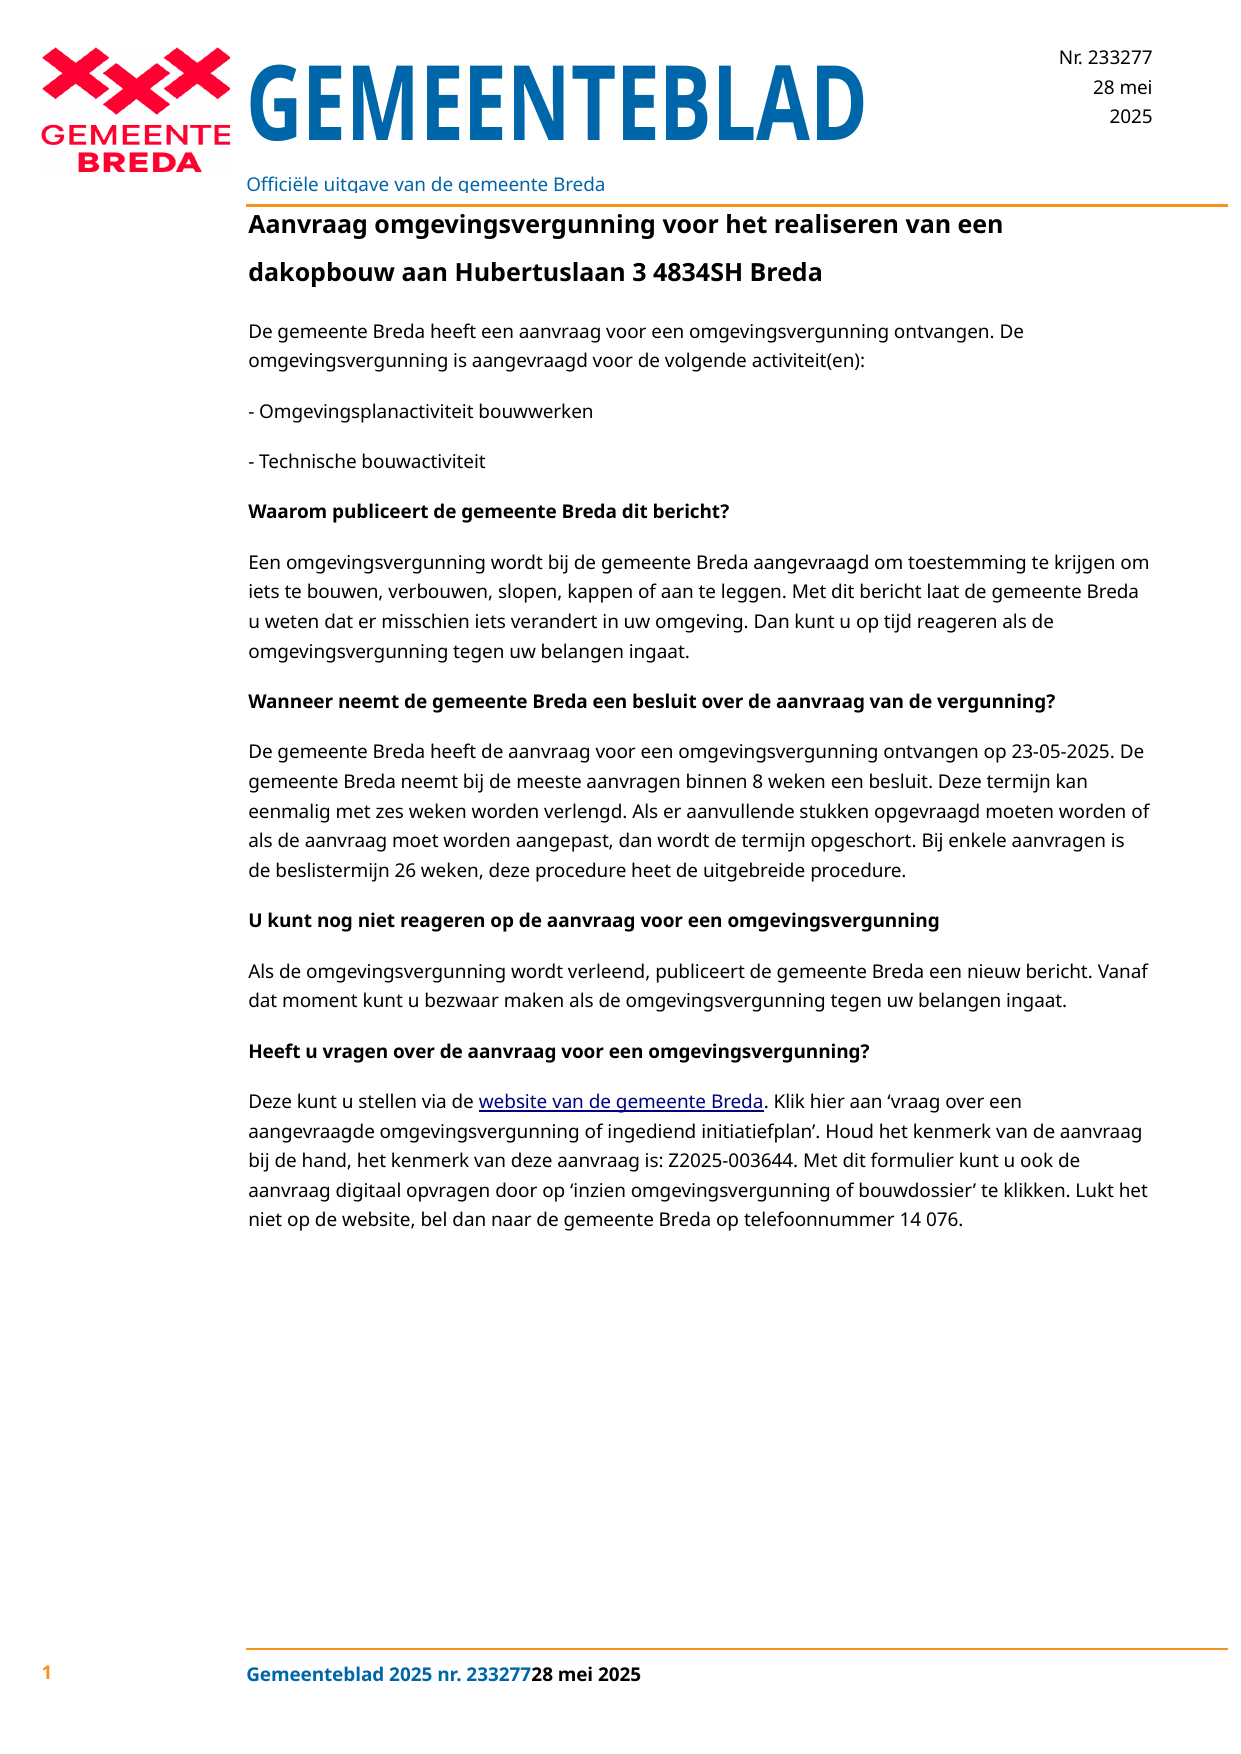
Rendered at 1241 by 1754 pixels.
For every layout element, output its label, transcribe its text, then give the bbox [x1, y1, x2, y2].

text Deze kunt u stellen via de website van de gemeente Breda. Klik hier aan ‘vraag over een aangevraagde omgevingsvergunning of ingediend initiatiefplan’. Houd het kenmerk van de aanvraag bij de hand, het kenmerk van deze aanvraag is: Z2025-003644. Met dit formulier kunt u ook de aanvraag digitaal opvragen door op ‘inzien omgevingsvergunning of bouwdossier’ te klikken. Lukt het niet op de website, bel dan naar de gemeente Breda op telefoonnummer 14 076. [248, 1088, 1152, 1232]
text Aanvraag omgevingsvergunning voor het realiseren van een dakopbouw aan Hubertuslaan 3 4834SH Breda [248, 207, 1152, 288]
text Heeft u vragen over de aanvraag voor een omgevingsvergunning? [248, 1038, 1152, 1064]
text De gemeente Breda heeft een aanvraag voor een omgevingsvergunning ontvangen. De omgevingsvergunning is aangevraagd voor de volgende activiteit(en): [248, 318, 1152, 373]
text - Omgevingsplanactiviteit bouwwerken [248, 398, 1152, 424]
picture [41, 47, 231, 172]
text Wanneer neemt de gemeente Breda een besluit over de aanvraag van de vergunning? [248, 688, 1152, 714]
text Een omgevingsvergunning wordt bij de gemeente Breda aangevraagd om toestemming te krijgen om iets te bouwen, verbouwen, slopen, kappen of aan te leggen. Met dit bericht laat de gemeente Breda u weten dat er misschien iets verandert in uw omgeving. Dan kunt u op tijd reageren als de omgevingsvergunning tegen uw belangen ingaat. [248, 549, 1152, 664]
text - Technische bouwactiviteit [248, 448, 1152, 474]
text Waarom publiceert de gemeente Breda dit bericht? [248, 499, 1152, 524]
text De gemeente Breda heeft de aanvraag voor een omgevingsvergunning ontvangen op 23-05-2025. De gemeente Breda neemt bij de meeste aanvragen binnen 8 weken een besluit. Deze termijn kan eenmalig met zes weken worden verlengd. Als er aanvullende stukken opgevraagd moeten worden of als de aanvraag moet worden aangepast, dan wordt de termijn opgeschort. Bij enkele aanvragen is de beslistermijn 26 weken, deze procedure heet de uitgebreide procedure. [248, 739, 1152, 883]
text Als de omgevingsvergunning wordt verleend, publiceert de gemeente Breda een nieuw bericht. Vanaf dat moment kunt u bezwaar maken als de omgevingsvergunning tegen uw belangen ingaat. [248, 958, 1152, 1013]
text U kunt nog niet reageren op de aanvraag voor een omgevingsvergunning [248, 907, 1152, 933]
